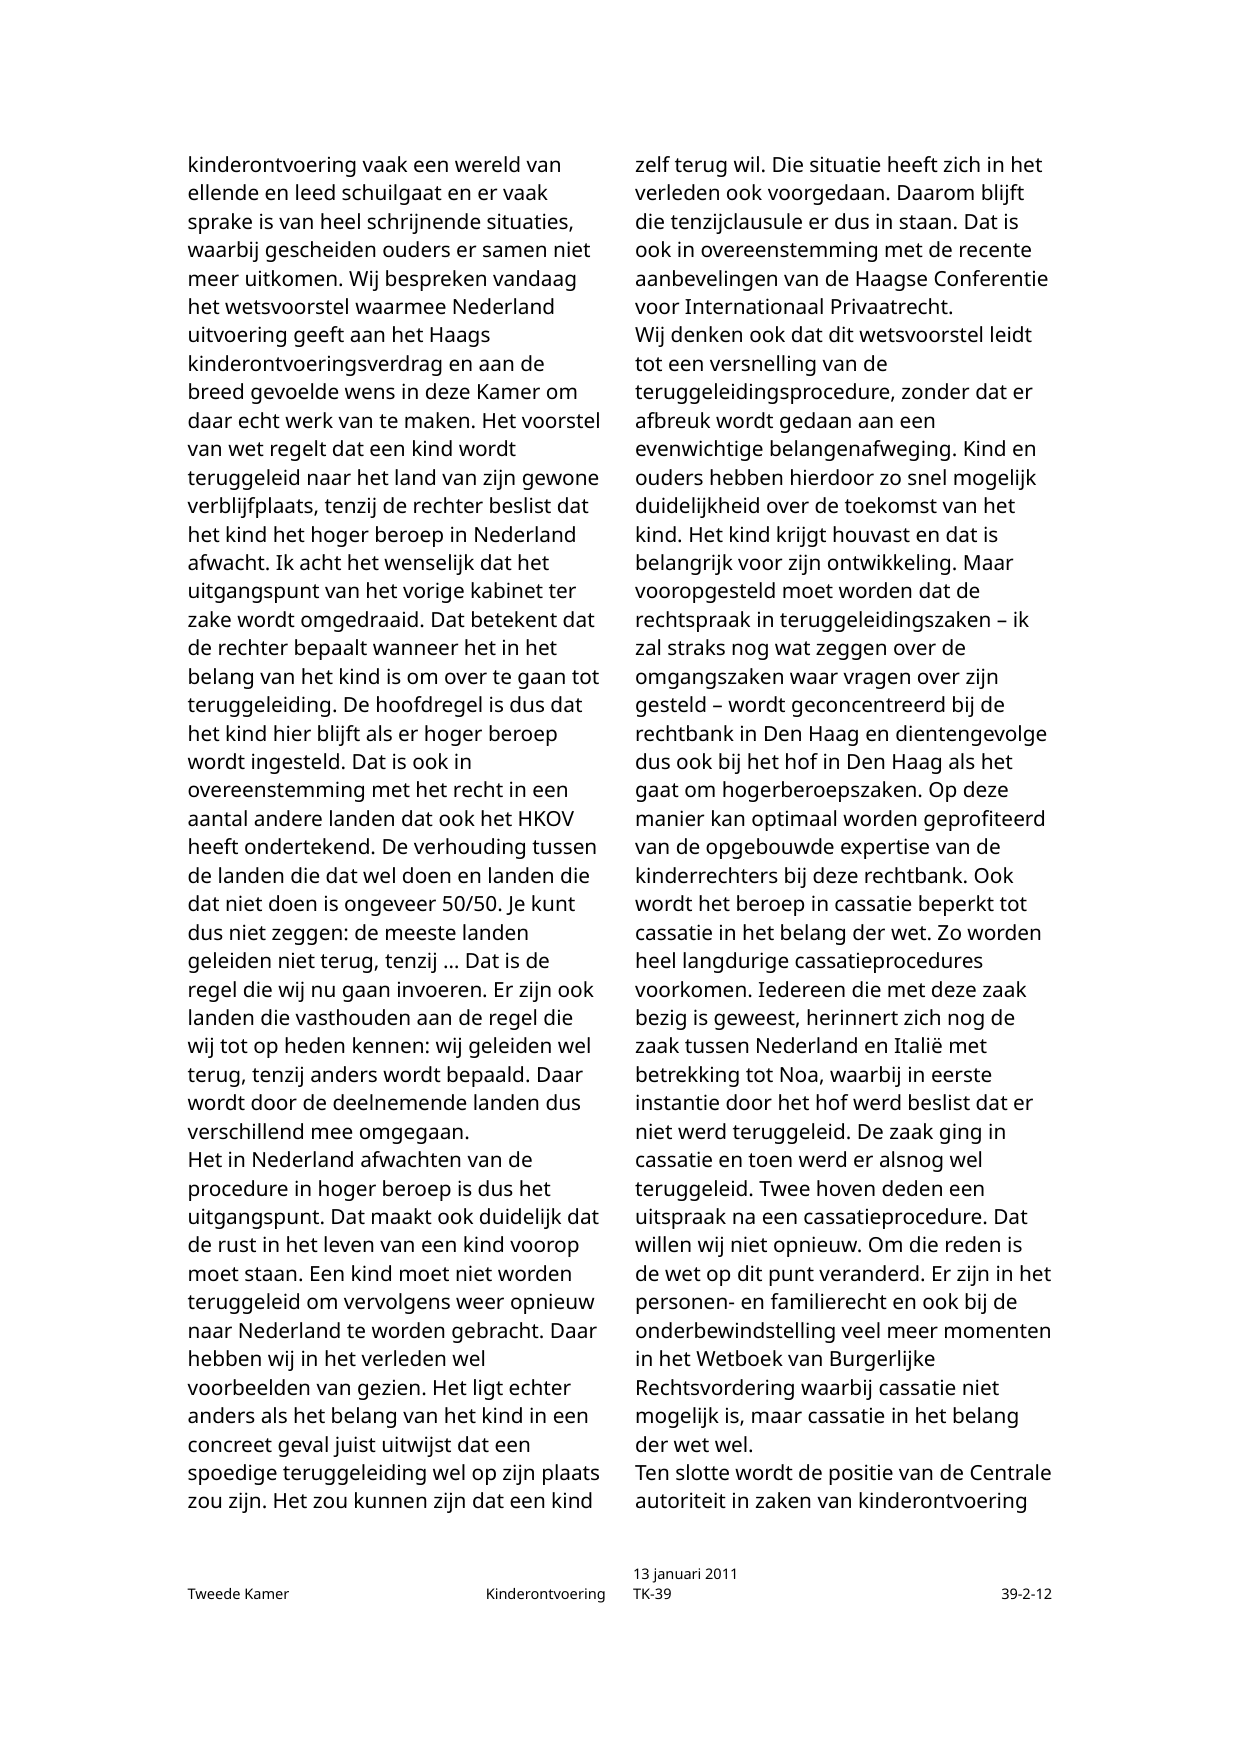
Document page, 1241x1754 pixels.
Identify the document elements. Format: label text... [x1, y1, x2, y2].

text Het in Nederland afwachten van de procedure in hoger beroep is dus het uitgangspunt. Dat maakt ook duidelijk dat de rust in het leven van een kind voorop moet staan. Een kind moet niet worden teruggeleid om vervolgens weer opnieuw naar Nederland te worden gebracht. Daar hebben wij in het verleden wel voorbeelden van gezien. Het ligt echter anders als het belang van het kind in een concreet geval juist uitwijst dat een spoedige teruggeleiding wel op zijn plaats zou zijn. Het zou kunnen zijn dat een kind [187, 1145, 605, 1515]
text Ten slotte wordt de positie van de Centrale autoriteit in zaken van kinderontvoering [635, 1458, 1053, 1515]
text zelf terug wil. Die situatie heeft zich in het verleden ook voorgedaan. Daarom blijft die tenzijclausule er dus in staan. Dat is ook in overeenstemming met de recente aanbevelingen van de Haagse Conferentie voor Internationaal Privaatrecht. [635, 150, 1053, 321]
text Wij denken ook dat dit wetsvoorstel leidt tot een versnelling van de teruggeleidingsprocedure, zonder dat er afbreuk wordt gedaan aan een evenwichtige belangenafweging. Kind en ouders hebben hierdoor zo snel mogelijk duidelijkheid over de toekomst van het kind. Het kind krijgt houvast en dat is belangrijk voor zijn ontwikkeling. Maar vooropgesteld moet worden dat de rechtspraak in teruggeleidingszaken – ik zal straks nog wat zeggen over de omgangszaken waar vragen over zijn gesteld – wordt geconcentreerd bij de rechtbank in Den Haag en dientengevolge dus ook bij het hof in Den Haag als het gaat om hogerberoepszaken. Op deze manier kan optimaal worden geprofiteerd van de opgebouwde expertise van de kinderrechters bij deze rechtbank. Ook wordt het beroep in cassatie beperkt tot cassatie in het belang der wet. Zo worden heel langdurige cassatieprocedures voorkomen. Iedereen die met deze zaak bezig is geweest, herinnert zich nog de zaak tussen Nederland en Italië met betrekking tot Noa, waarbij in eerste instantie door het hof werd beslist dat er niet werd teruggeleid. De zaak ging in cassatie en toen werd er alsnog wel teruggeleid. Twee hoven deden een uitspraak na een cassatieprocedure. Dat willen wij niet opnieuw. Om die reden is de wet op dit punt veranderd. Er zijn in het personen- en familierecht en ook bij de onderbewindstelling veel meer momenten in het Wetboek van Burgerlijke Rechtsvordering waarbij cassatie niet mogelijk is, maar cassatie in het belang der wet wel. [635, 321, 1053, 1458]
text kinderontvoering vaak een wereld van ellende en leed schuilgaat en er vaak sprake is van heel schrijnende situaties, waarbij gescheiden ouders er samen niet meer uitkomen. Wij bespreken vandaag het wetsvoorstel waarmee Nederland uitvoering geeft aan het Haags kinderontvoeringsverdrag en aan de breed gevoelde wens in deze Kamer om daar echt werk van te maken. Het voorstel van wet regelt dat een kind wordt teruggeleid naar het land van zijn gewone verblijfplaats, tenzij de rechter beslist dat het kind het hoger beroep in Nederland afwacht. Ik acht het wenselijk dat het uitgangspunt van het vorige kabinet ter zake wordt omgedraaid. Dat betekent dat de rechter bepaalt wanneer het in het belang van het kind is om over te gaan tot teruggeleiding. De hoofdregel is dus dat het kind hier blijft als er hoger beroep wordt ingesteld. Dat is ook in overeenstemming met het recht in een aantal andere landen dat ook het HKOV heeft ondertekend. De verhouding tussen de landen die dat wel doen en landen die dat niet doen is ongeveer 50/50. Je kunt dus niet zeggen: de meeste landen geleiden niet terug, tenzij … Dat is de regel die wij nu gaan invoeren. Er zijn ook landen die vasthouden aan de regel die wij tot op heden kennen: wij geleiden wel terug, tenzij anders wordt bepaald. Daar wordt door de deelnemende landen dus verschillend mee omgegaan. [187, 150, 605, 1145]
